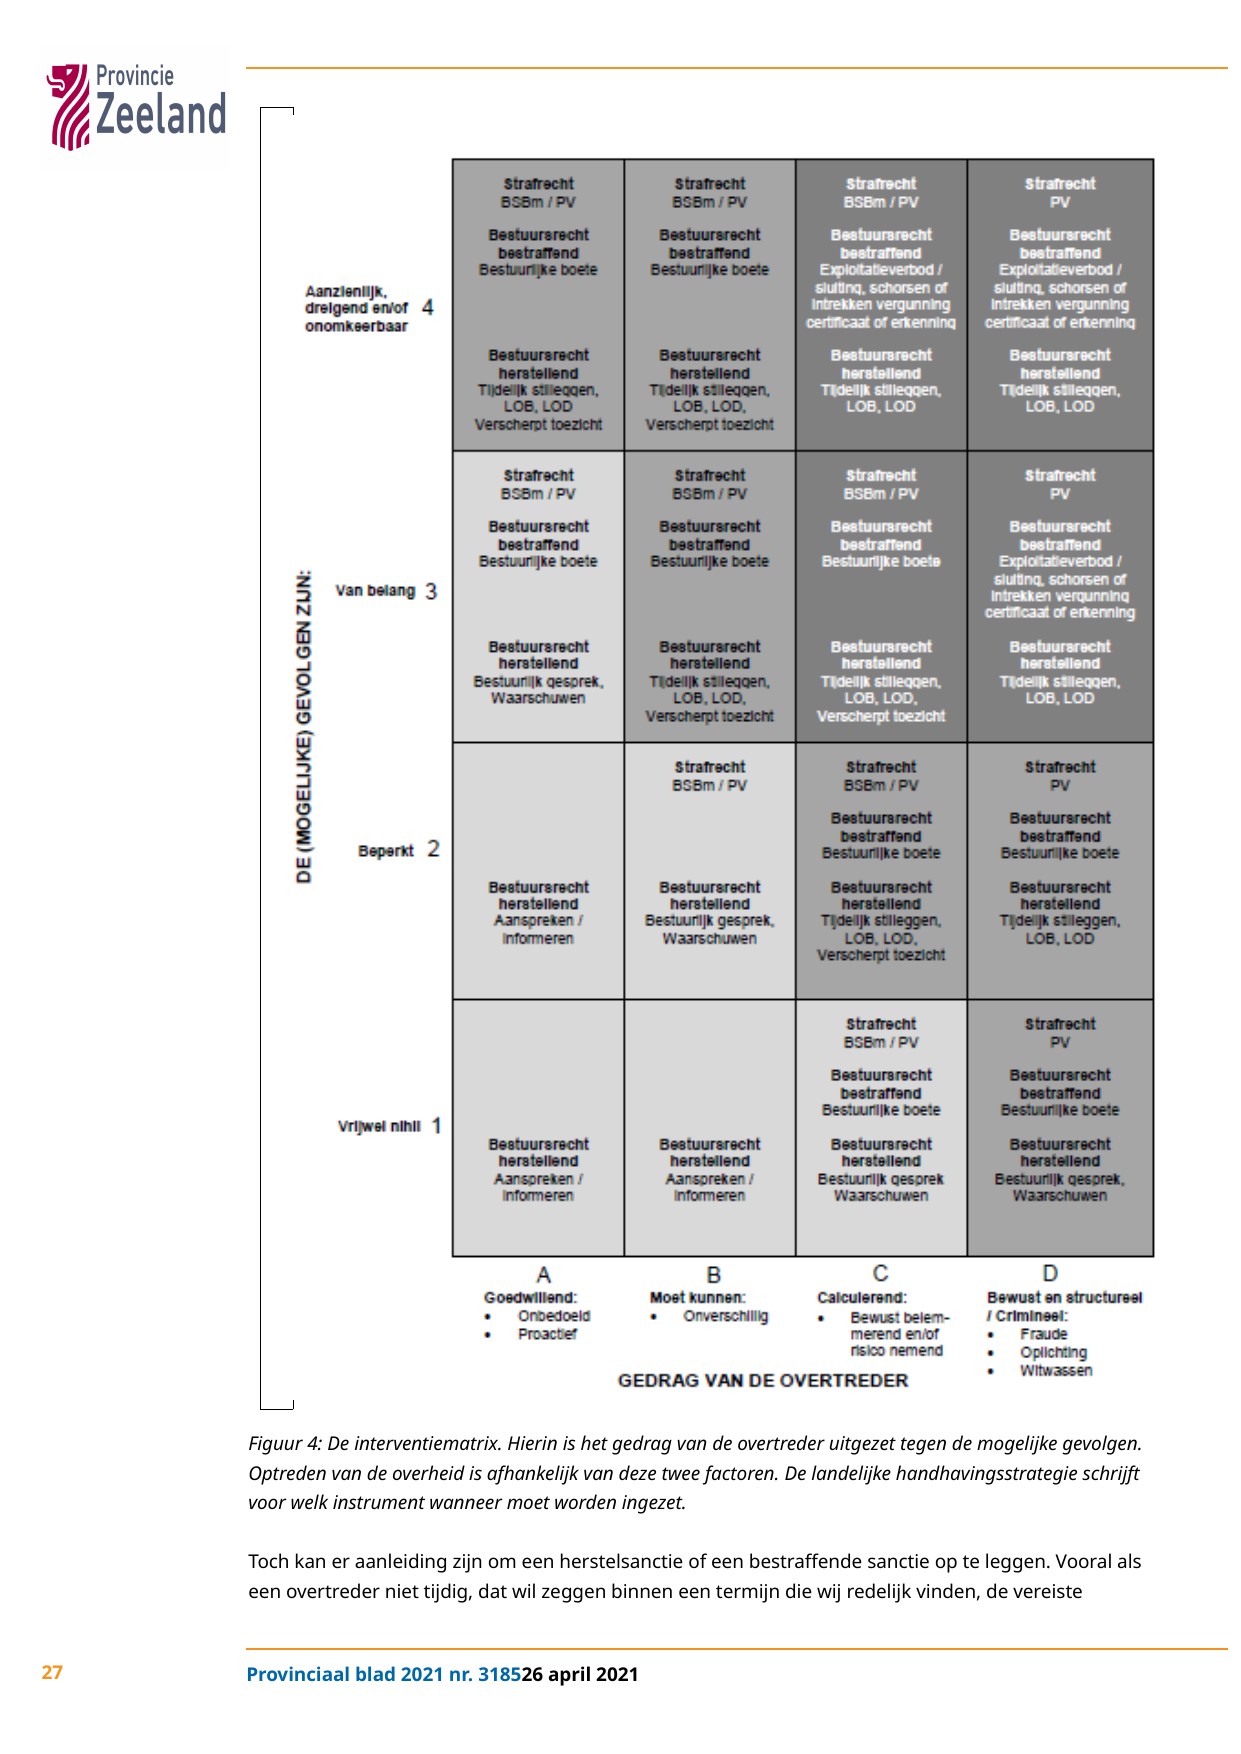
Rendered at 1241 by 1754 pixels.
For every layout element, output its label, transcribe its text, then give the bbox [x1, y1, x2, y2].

picture [41, 47, 231, 172]
picture [268, 115, 1173, 1400]
text Toch kan er aanleiding zijn om een herstelsanctie of een bestraffende sanctie op te leggen. Vooral als een overtreder niet tijdig, dat wil zeggen binnen een termijn die wij redelijk vinden, de vereiste [248, 1548, 1152, 1604]
text Figuur 4: De interventiematrix. Hierin is het gedrag van de overtreder uitgezet tegen de mogelijke gevolgen. Optreden van de overheid is afhankelijk van deze twee factoren. De landelijke handhavingsstrategie schrijft voor welk instrument wanneer moet worden ingezet. [248, 1430, 1152, 1515]
